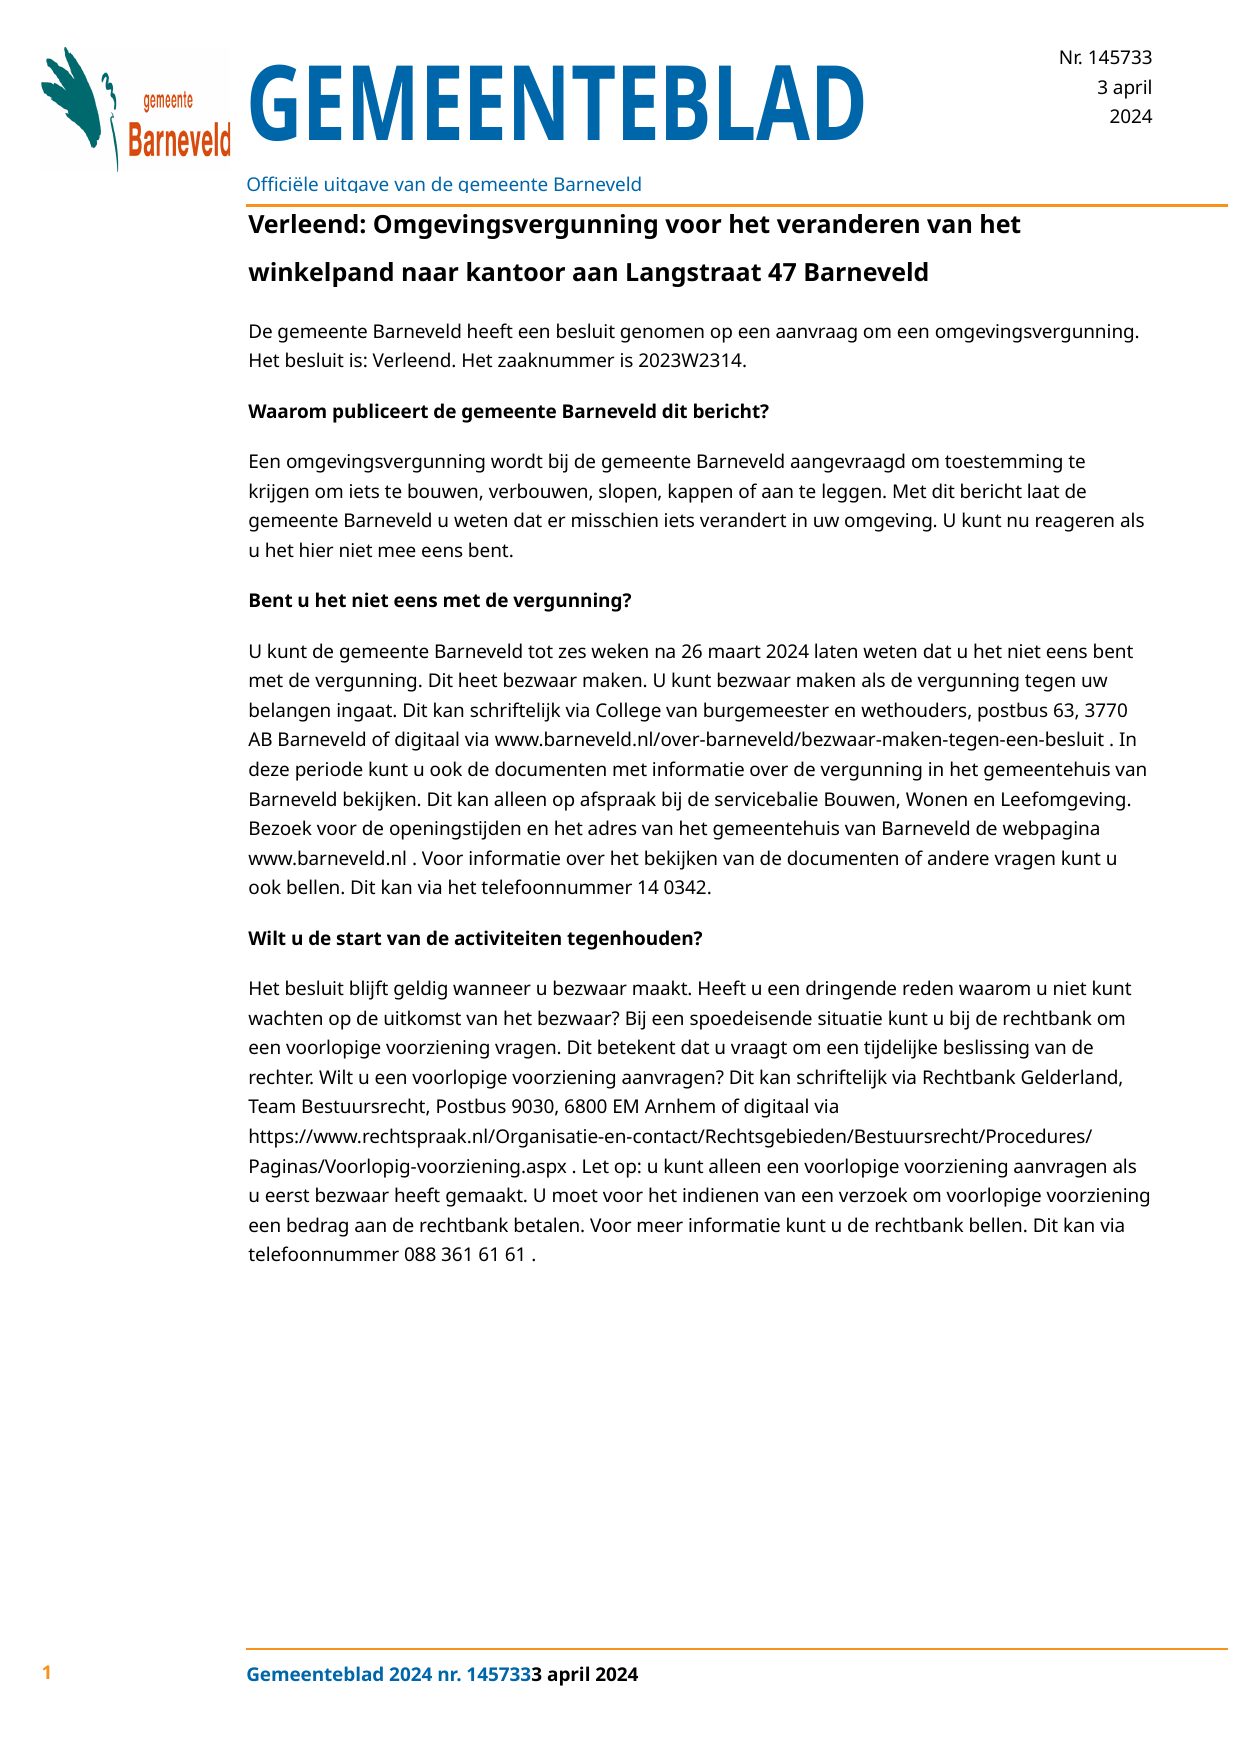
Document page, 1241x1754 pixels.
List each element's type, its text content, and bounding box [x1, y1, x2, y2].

text U kunt de gemeente Barneveld tot zes weken na 26 maart 2024 laten weten dat u het niet eens bent met de vergunning. Dit heet bezwaar maken. U kunt bezwaar maken als de vergunning tegen uw belangen ingaat. Dit kan schriftelijk via College van burgemeester en wethouders, postbus 63, 3770 AB Barneveld of digitaal via www.barneveld.nl/over-barneveld/bezwaar-maken-tegen-een-besluit . In deze periode kunt u ook de documenten met informatie over de vergunning in het gemeentehuis van Barneveld bekijken. Dit kan alleen op afspraak bij de servicebalie Bouwen, Wonen en Leefomgeving. Bezoek voor de openingstijden en het adres van het gemeentehuis van Barneveld de webpagina www.barneveld.nl . Voor informatie over het bekijken van de documenten of andere vragen kunt u ook bellen. Dit kan via het telefoonnummer 14 0342. [248, 638, 1152, 900]
text Wilt u de start van de activiteiten tegenhouden? [248, 925, 1152, 951]
text Verleend: Omgevingsvergunning voor het veranderen van het winkelpand naar kantoor aan Langstraat 47 Barneveld [248, 207, 1152, 288]
text De gemeente Barneveld heeft een besluit genomen op een aanvraag om een omgevingsvergunning. Het besluit is: Verleend. Het zaaknummer is 2023W2314. [248, 318, 1152, 373]
text Het besluit blijft geldig wanneer u bezwaar maakt. Heeft u een dringende reden waarom u niet kunt wachten op de uitkomst van het bezwaar? Bij een spoedeisende situatie kunt u bij de rechtbank om een voorlopige voorziening vragen. Dit betekent dat u vraagt om een tijdelijke beslissing van de rechter. Wilt u een voorlopige voorziening aanvragen? Dit kan schriftelijk via Rechtbank Gelderland, Team Bestuursrecht, Postbus 9030, 6800 EM Arnhem of digitaal via https://www.rechtspraak.nl/Organisatie-en-contact/Rechtsgebieden/Bestuursrecht/Procedures/Paginas/Voorlopig-voorziening.aspx . Let op: u kunt alleen een voorlopige voorziening aanvragen als u eerst bezwaar heeft gemaakt. U moet voor het indienen van een verzoek om voorlopige voorziening een bedrag aan de rechtbank betalen. Voor meer informatie kunt u de rechtbank bellen. Dit kan via telefoonnummer 088 361 61 61 . [248, 975, 1152, 1267]
text Bent u het niet eens met de vergunning? [248, 587, 1152, 613]
text Waarom publiceert de gemeente Barneveld dit bericht? [248, 398, 1152, 424]
text Een omgevingsvergunning wordt bij de gemeente Barneveld aangevraagd om toestemming te krijgen om iets te bouwen, verbouwen, slopen, kappen of aan te leggen. Met dit bericht laat de gemeente Barneveld u weten dat er misschien iets verandert in uw omgeving. U kunt nu reageren als u het hier niet mee eens bent. [248, 448, 1152, 563]
picture [41, 47, 231, 172]
